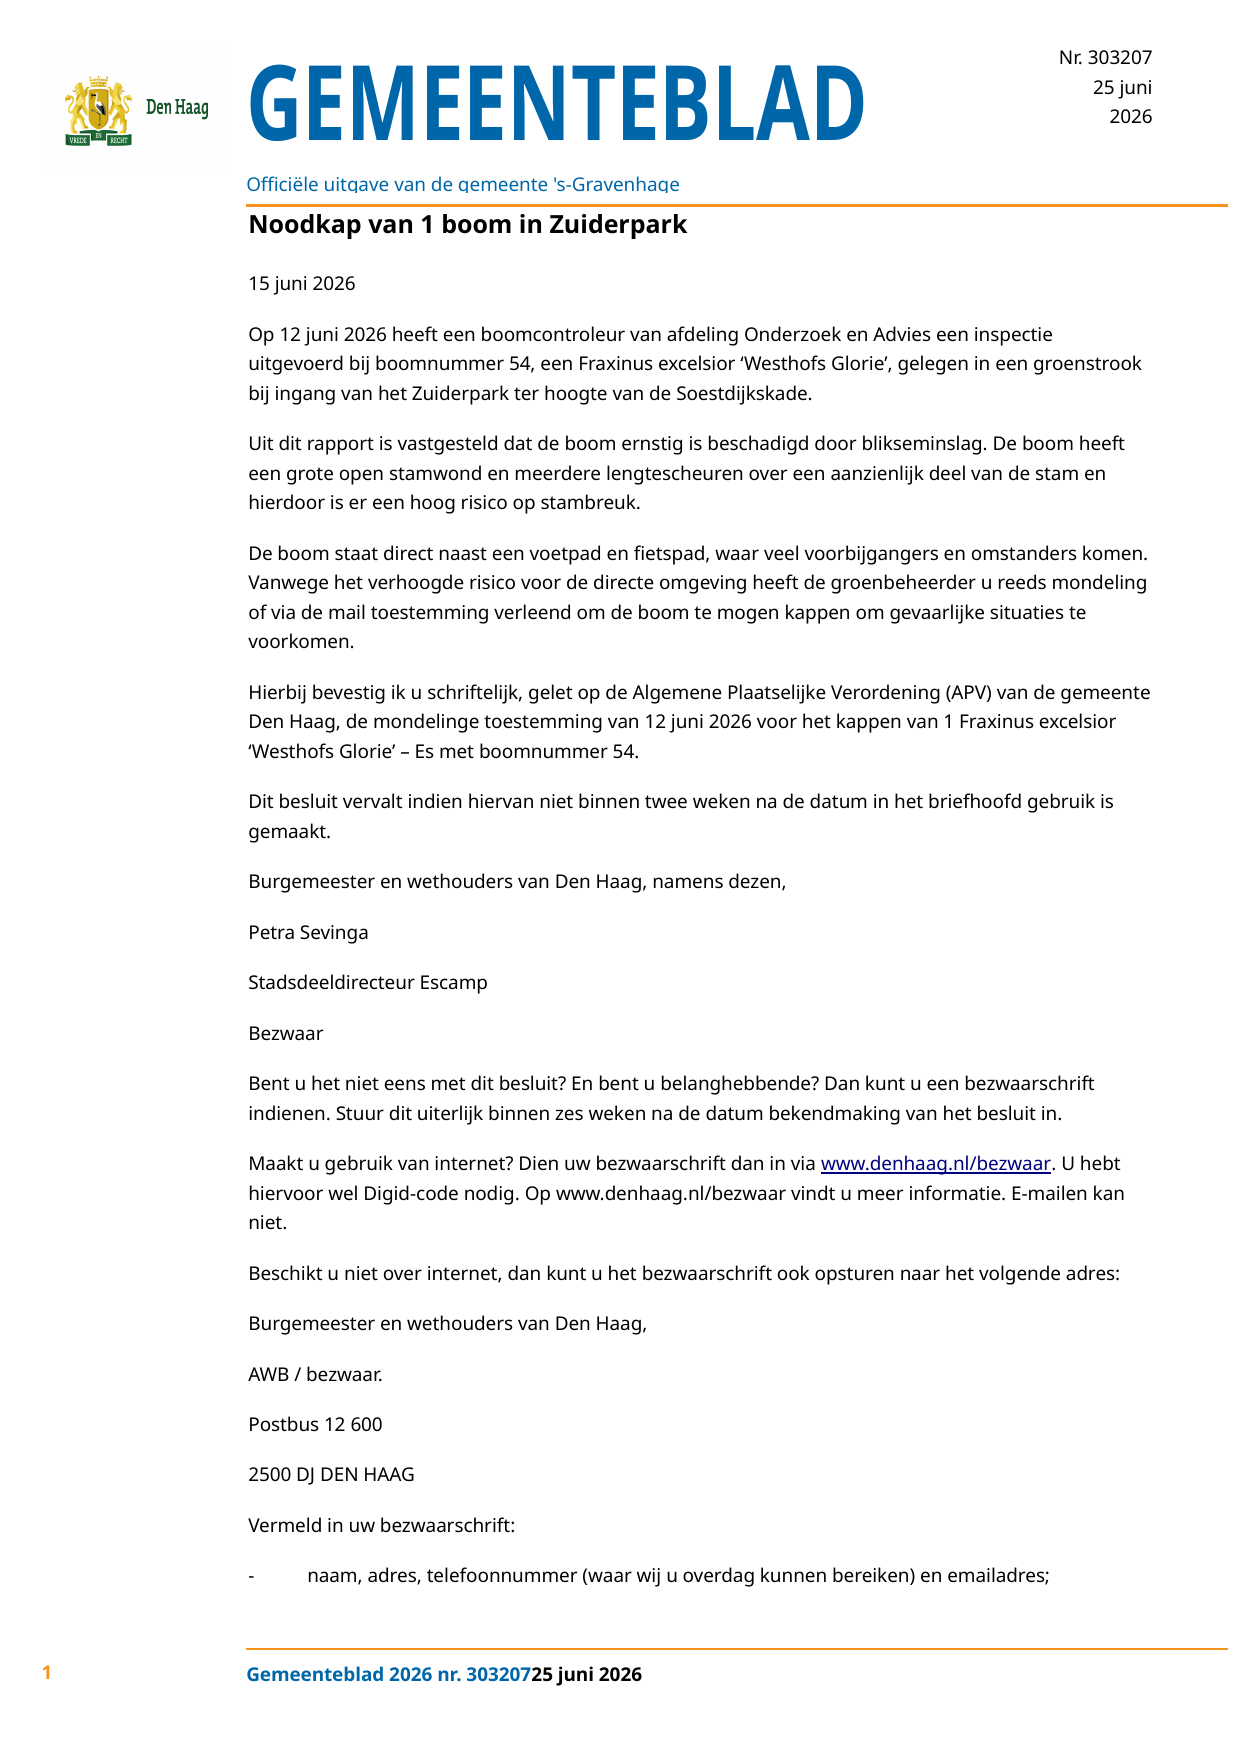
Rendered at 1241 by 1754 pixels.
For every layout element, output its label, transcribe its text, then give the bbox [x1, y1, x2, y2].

text Stadsdeeldirecteur Escamp [248, 969, 1152, 995]
text Bezwaar [248, 1020, 1152, 1046]
text 15 juni 2026 [248, 270, 1152, 296]
text Maakt u gebruik van internet? Dien uw bezwaarschrift dan in via www.denhaag.nl/bezwaar. U hebt hiervoor wel Digid-code nodig. Op www.denhaag.nl/bezwaar vindt u meer informatie. E-mailen kan niet. [248, 1150, 1152, 1235]
text AWB / bezwaar. [248, 1361, 1152, 1386]
text Petra Sevinga [248, 919, 1152, 945]
text ​​Burgemeester en wethouders van Den Haag, namens dezen, [248, 869, 1152, 894]
text Hierbij bevestig ik u schriftelijk, gelet op de Algemene Plaatselijke Verordening (APV) van de gemeente Den Haag, de mondelinge toestemming van 12 juni 2026 voor het kappen van 1 Fraxinus excelsior ‘Westhofs Glorie’ – Es met boomnummer 54. [248, 679, 1152, 764]
text Op 12 juni 2026 heeft een boomcontroleur van afdeling Onderzoek en Advies een inspectie uitgevoerd bij boomnummer 54, een Fraxinus excelsior ‘Westhofs Glorie’, gelegen in een groenstrook bij ingang van het Zuiderpark ter hoogte van de Soestdijkskade. [248, 321, 1152, 406]
text 2500 DJ DEN HAAG [248, 1462, 1152, 1487]
text Noodkap van 1 boom in Zuiderpark [248, 207, 1152, 241]
text Dit besluit vervalt indien hiervan niet binnen twee weken na de datum in het briefhoofd gebruik is gemaakt. [248, 789, 1152, 844]
text Bent u het niet eens met dit besluit? En bent u belanghebbende? Dan kunt u een bezwaarschrift indienen. Stuur dit uiterlijk binnen zes weken na de datum bekendmaking van het besluit in. [248, 1070, 1152, 1126]
text Uit dit rapport is vastgesteld dat de boom ernstig is beschadigd door blikseminslag. De boom heeft een grote open stamwond en meerdere lengtescheuren over een aanzienlijk deel van de stam en hierdoor is er een hoog risico op stambreuk. [248, 430, 1152, 515]
list naam, adres, telefoonnummer (waar wij u overdag kunnen bereiken) en emailadres; [248, 1562, 1152, 1588]
text De boom staat direct naast een voetpad en fietspad, waar veel voorbijgangers en omstanders komen. Vanwege het verhoogde risico voor de directe omgeving heeft de groenbeheerder u reeds mondeling of via de mail toestemming verleend om de boom te mogen kappen om gevaarlijke situaties te voorkomen. [248, 540, 1152, 654]
text Postbus 12 600 [248, 1411, 1152, 1437]
text Beschikt u niet over internet, dan kunt u het bezwaarschrift ook opsturen naar het volgende adres: [248, 1260, 1152, 1286]
text Vermeld in uw bezwaarschrift: [248, 1512, 1152, 1538]
text Burgemeester en wethouders van Den Haag, [248, 1310, 1152, 1336]
picture [41, 47, 231, 172]
